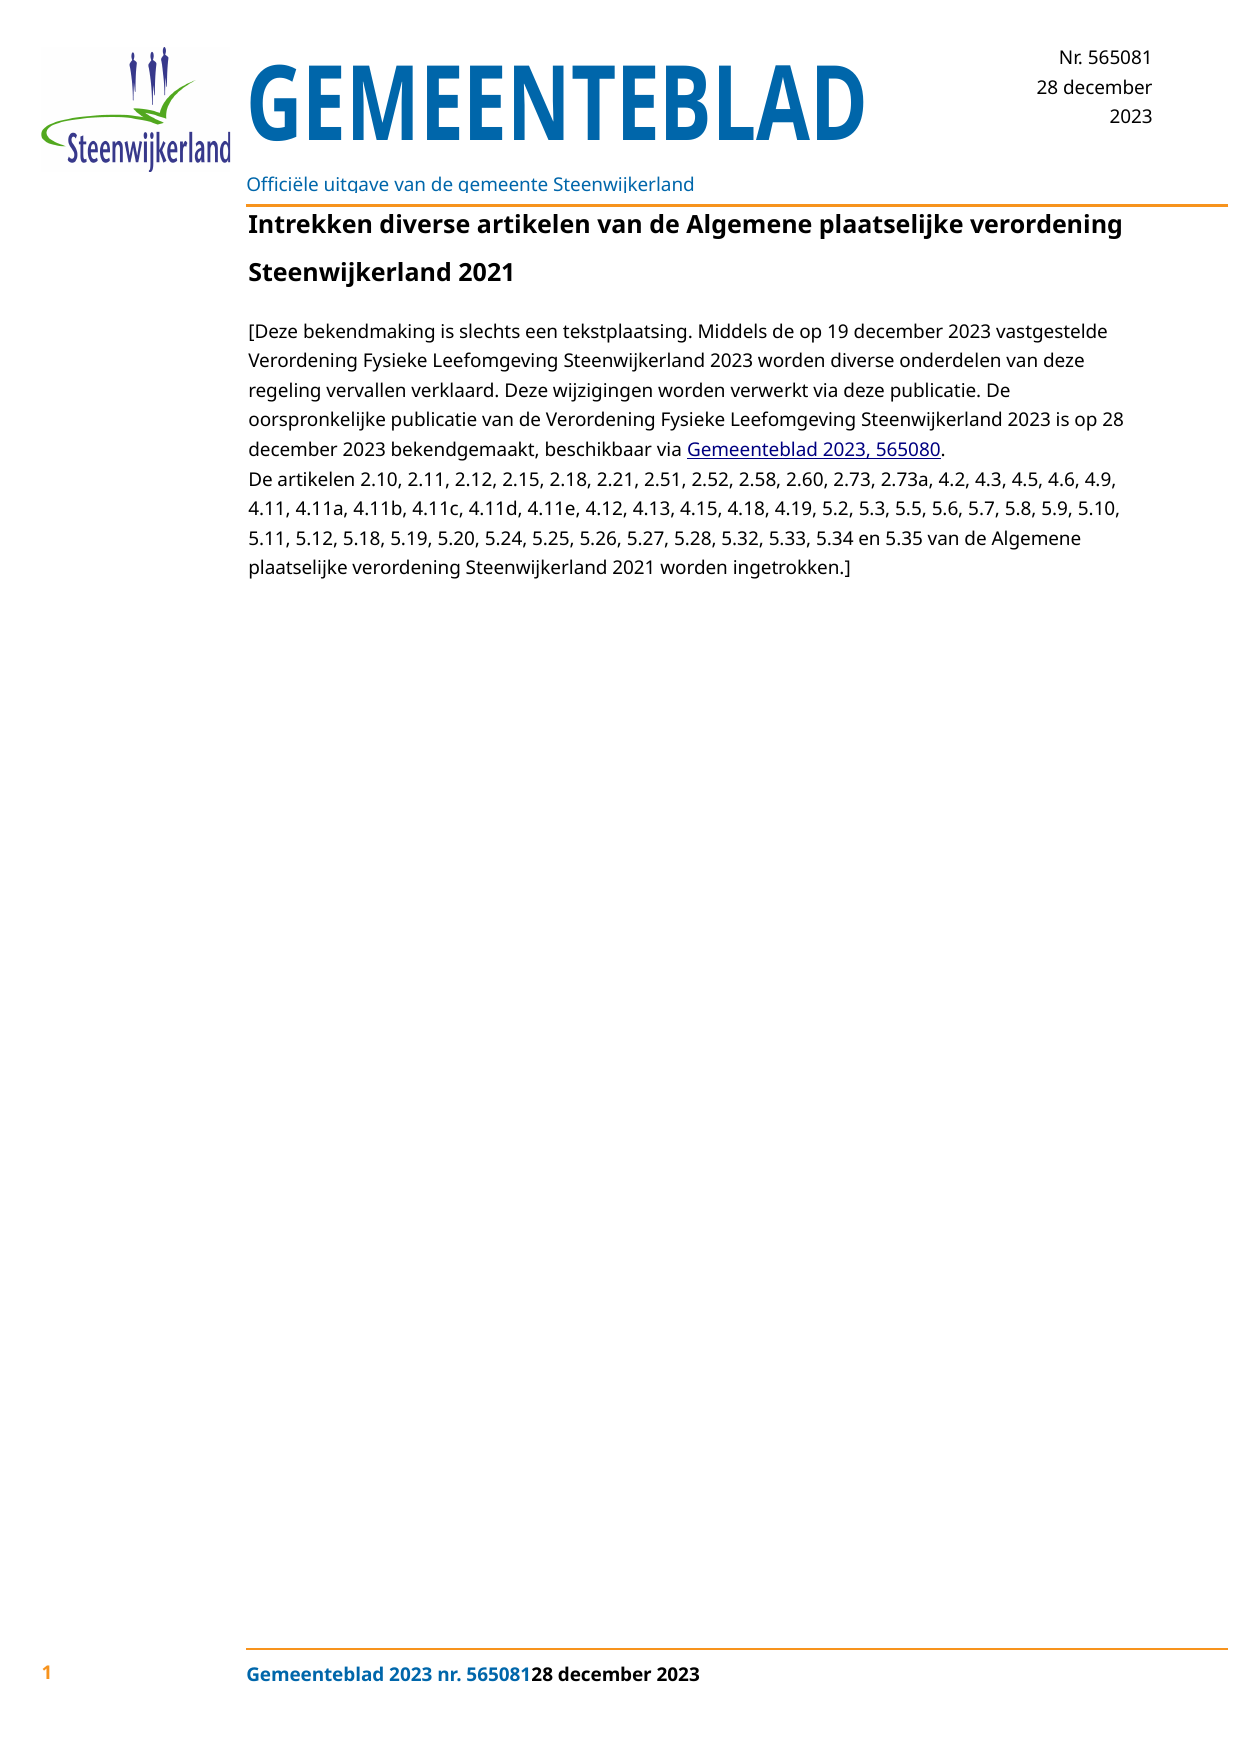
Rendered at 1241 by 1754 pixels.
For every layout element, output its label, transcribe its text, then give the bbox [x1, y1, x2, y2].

text Intrekken diverse artikelen van de Algemene plaatselijke verordening Steenwijkerland 2021 [248, 207, 1152, 288]
picture [41, 47, 231, 172]
text [Deze bekendmaking is slechts een tekstplaatsing. Middels de op 19 december 2023 vastgestelde Verordening Fysieke Leefomgeving Steenwijkerland 2023 worden diverse onderdelen van deze regeling vervallen verklaard. Deze wijzigingen worden verwerkt via deze publicatie. De oorspronkelijke publicatie van de Verordening Fysieke Leefomgeving Steenwijkerland 2023 is op 28 december 2023 bekendgemaakt, beschikbaar via Gemeenteblad 2023, 565080. [248, 318, 1152, 462]
text De artikelen 2.10, 2.11, 2.12, 2.15, 2.18, 2.21, 2.51, 2.52, 2.58, 2.60, 2.73, 2.73a, 4.2, 4.3, 4.5, 4.6, 4.9, 4.11, 4.11a, 4.11b, 4.11c, 4.11d, 4.11e, 4.12, 4.13, 4.15, 4.18, 4.19, 5.2, 5.3, 5.5, 5.6, 5.7, 5.8, 5.9, 5.10, 5.11, 5.12, 5.18, 5.19, 5.20, 5.24, 5.25, 5.26, 5.27, 5.28, 5.32, 5.33, 5.34 en 5.35 van de Algemene plaatselijke verordening Steenwijkerland 2021 worden ingetrokken.] [248, 466, 1152, 580]
